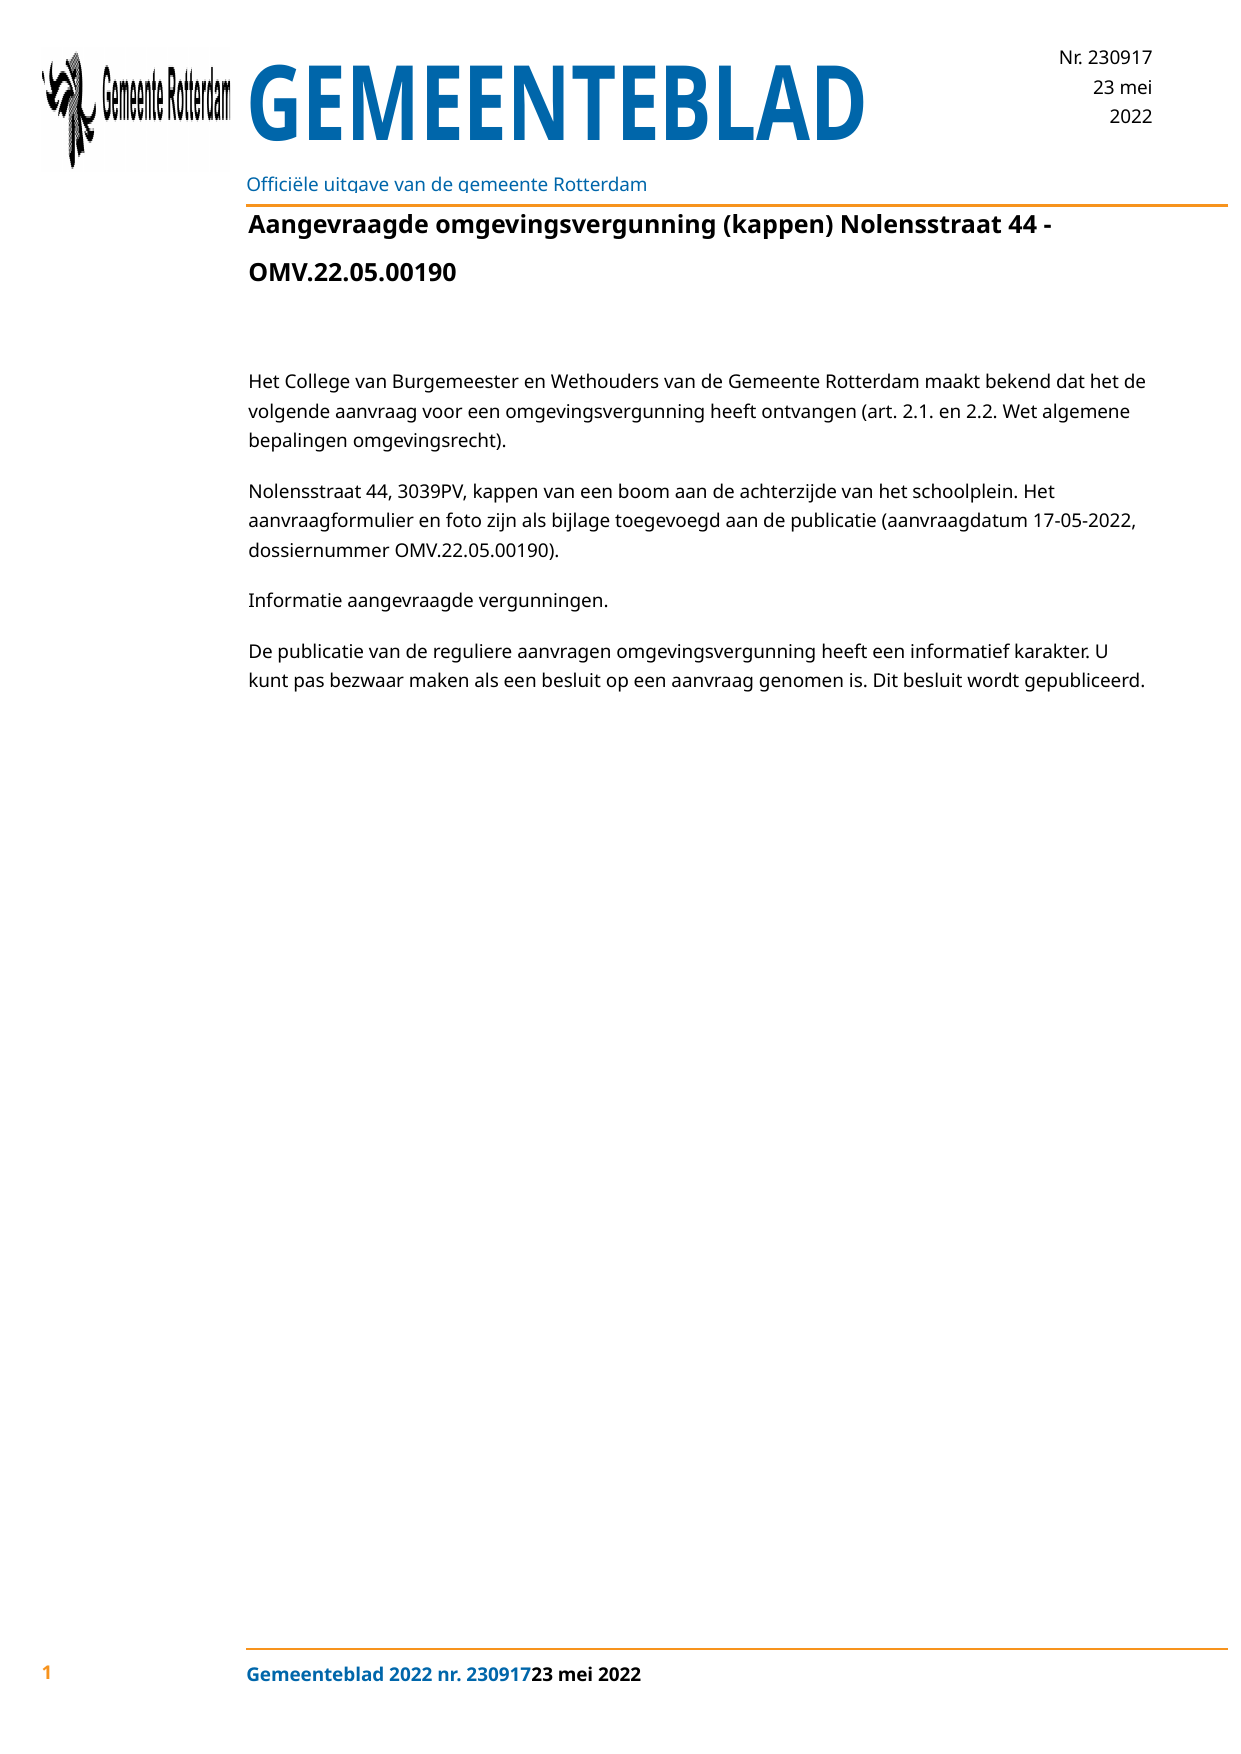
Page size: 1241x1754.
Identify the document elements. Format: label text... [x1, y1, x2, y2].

text Het College van Burgemeester en Wethouders van de Gemeente Rotterdam maakt bekend dat het de volgende aanvraag voor een omgevingsvergunning heeft ontvangen (art. 2.1. en 2.2. Wet algemene bepalingen omgevingsrecht). [248, 368, 1152, 453]
text Informatie aangevraagde vergunningen. [248, 587, 1152, 613]
text Nolensstraat 44, 3039PV, kappen van een boom aan de achterzijde van het schoolplein. Het aanvraagformulier en foto zijn als bijlage toegevoegd aan de publicatie (aanvraagdatum 17-05-2022, dossiernummer OMV.22.05.00190). [248, 478, 1152, 563]
text De publicatie van de reguliere aanvragen omgevingsvergunning heeft een informatief karakter. U kunt pas bezwaar maken als een besluit op een aanvraag genomen is. Dit besluit wordt gepubliceerd. [248, 638, 1152, 693]
picture [41, 47, 231, 172]
text Aangevraagde omgevingsvergunning (kappen) Nolensstraat 44 - OMV.22.05.00190 [248, 207, 1152, 288]
